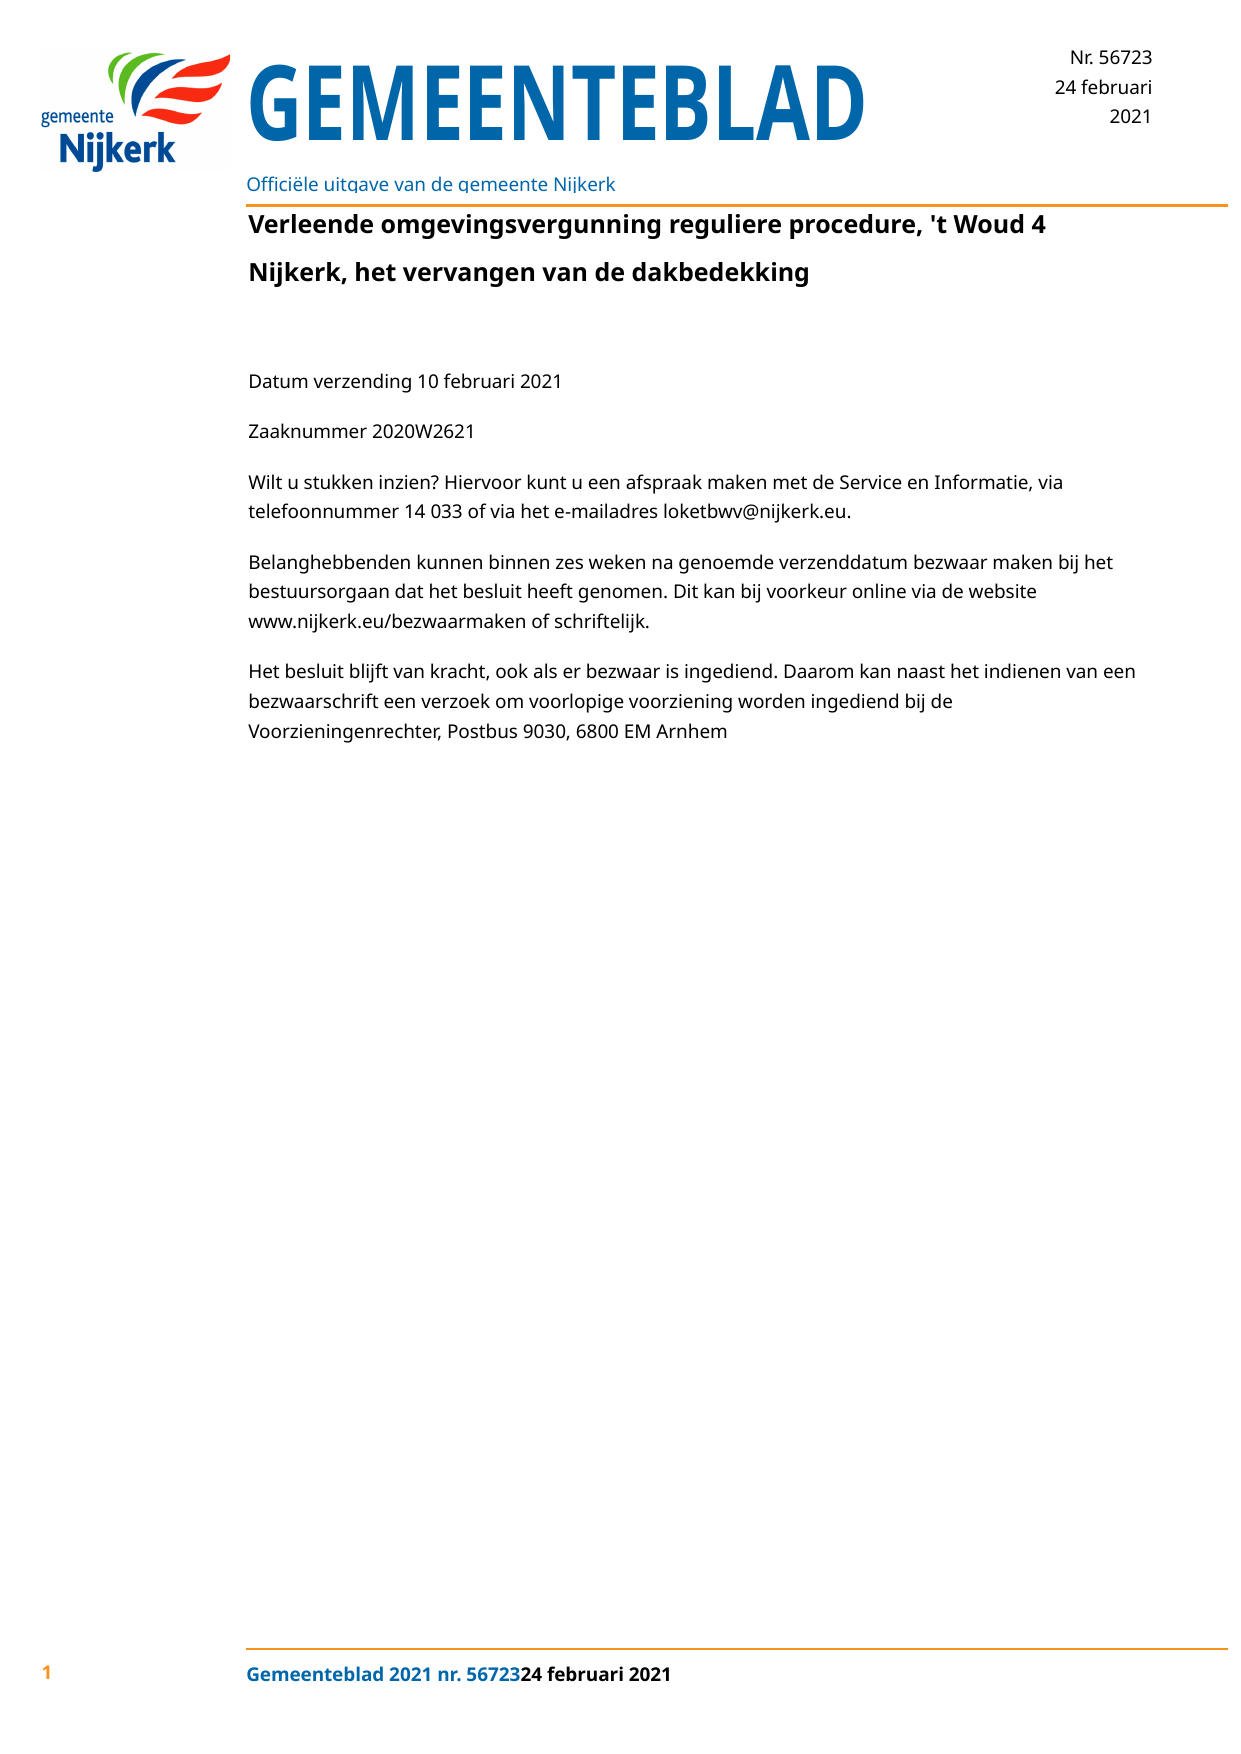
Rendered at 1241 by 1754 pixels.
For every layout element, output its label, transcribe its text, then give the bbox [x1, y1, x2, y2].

text Wilt u stukken inzien? Hiervoor kunt u een afspraak maken met de Service en Informatie, via telefoonnummer 14 033 of via het e-mailadres loketbwv@nijkerk.eu. [248, 469, 1152, 524]
text Datum verzending 10 februari 2021 [248, 368, 1152, 394]
text Het besluit blijft van kracht, ook als er bezwaar is ingediend. Daarom kan naast het indienen van een bezwaarschrift een verzoek om voorlopige voorziening worden ingediend bij de Voorzieningenrechter, Postbus 9030, 6800 EM Arnhem [248, 659, 1152, 744]
text Zaaknummer 2020W2621 [248, 419, 1152, 444]
picture [41, 47, 231, 172]
text Verleende omgevingsvergunning reguliere procedure, 't Woud 4 Nijkerk, het vervangen van de dakbedekking [248, 207, 1152, 288]
text Belanghebbenden kunnen binnen zes weken na genoemde verzenddatum bezwaar maken bij het bestuursorgaan dat het besluit heeft genomen. Dit kan bij voorkeur online via de website www.nijkerk.eu/bezwaarmaken of schriftelijk. [248, 549, 1152, 634]
